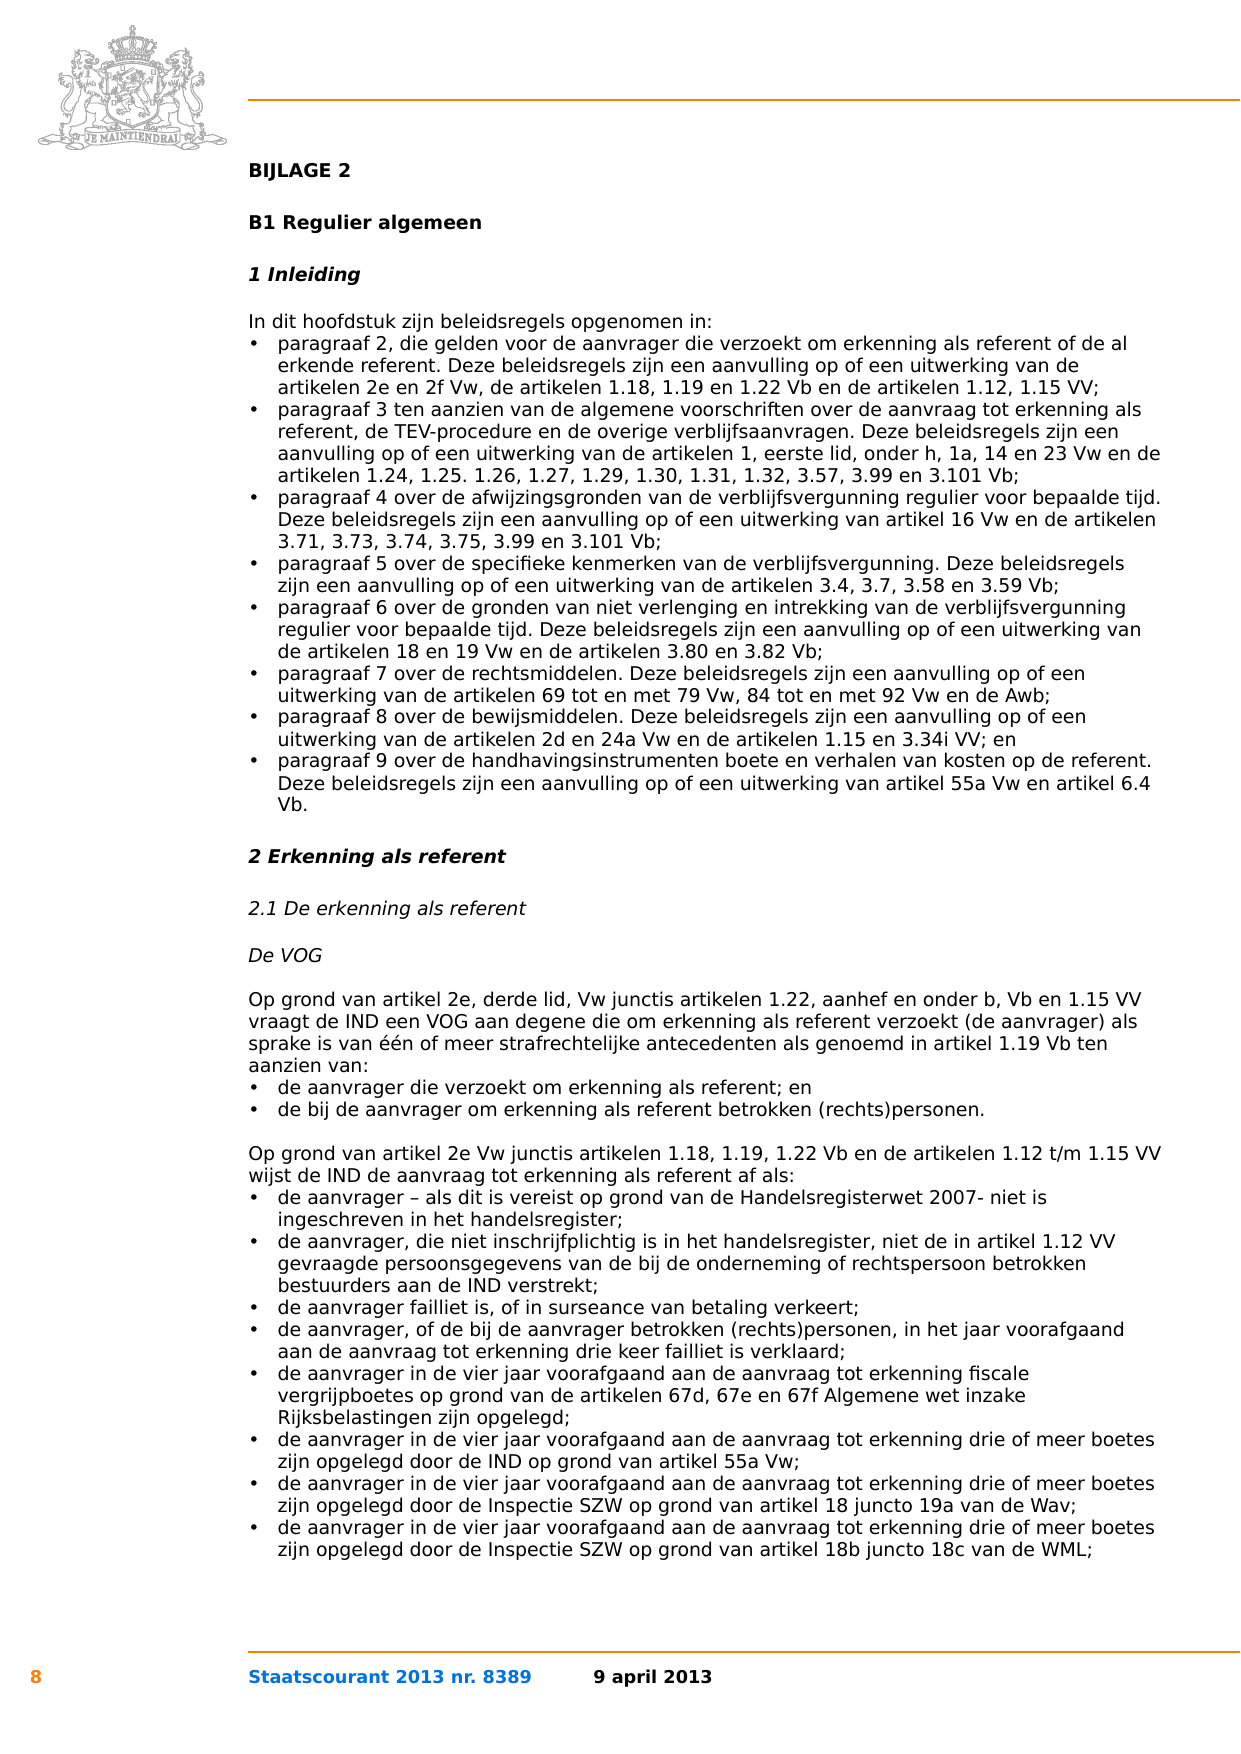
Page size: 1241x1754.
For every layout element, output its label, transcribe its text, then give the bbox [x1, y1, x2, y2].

text • de aanvrager die verzoekt om erkenning als referent; en [248, 1077, 1163, 1099]
subtitle 2.1 De erkenning als referent [248, 898, 1163, 920]
subtitle 2 Erkenning als referent [248, 846, 1163, 868]
text • de aanvrager, die niet inschrijfplichtig is in het handelsregister, niet de in artikel 1.12 VV gevraagde persoonsgegevens van de bij de onderneming of rechtspersoon betrokken bestuurders aan de IND verstrekt; [248, 1231, 1163, 1297]
subtitle 1 Inleiding [248, 264, 1163, 286]
text • de aanvrager – als dit is vereist op grond van de Handelsregisterwet 2007- niet is ingeschreven in het handelsregister; [248, 1187, 1163, 1231]
text In dit hoofdstuk zijn beleidsregels opgenomen in: [248, 311, 1163, 333]
text • de aanvrager, of de bij de aanvrager betrokken (rechts)personen, in het jaar voorafgaand aan de aanvraag tot erkenning drie keer failliet is verklaard; [248, 1319, 1163, 1363]
text • paragraaf 7 over de rechtsmiddelen. Deze beleidsregels zijn een aanvulling op of een uitwerking van de artikelen 69 tot en met 79 Vw, 84 tot en met 92 Vw en de Awb; [248, 662, 1163, 706]
subtitle BIJLAGE 2 [248, 160, 1163, 182]
text • de aanvrager in de vier jaar voorafgaand aan de aanvraag tot erkenning fiscale vergrijpboetes op grond van de artikelen 67d, 67e en 67f Algemene wet inzake Rijksbelastingen zijn opgelegd; [248, 1363, 1163, 1429]
text • paragraaf 2, die gelden voor de aanvrager die verzoekt om erkenning als referent of de al erkende referent. Deze beleidsregels zijn een aanvulling op of een uitwerking van de artikelen 2e en 2f Vw, de artikelen 1.18, 1.19 en 1.22 Vb en de artikelen 1.12, 1.15 VV; [248, 333, 1163, 399]
text • de aanvrager failliet is, of in surseance van betaling verkeert; [248, 1297, 1163, 1319]
text • de bij de aanvrager om erkenning als referent betrokken (rechts)personen. [248, 1099, 1163, 1121]
text • de aanvrager in de vier jaar voorafgaand aan de aanvraag tot erkenning drie of meer boetes zijn opgelegd door de IND op grond van artikel 55a Vw; [248, 1429, 1163, 1473]
text • paragraaf 6 over de gronden van niet verlenging en intrekking van de verblijfsvergunning regulier voor bepaalde tijd. Deze beleidsregels zijn een aanvulling op of een uitwerking van de artikelen 18 en 19 Vw en de artikelen 3.80 en 3.82 Vb; [248, 597, 1163, 662]
text • de aanvrager in de vier jaar voorafgaand aan de aanvraag tot erkenning drie of meer boetes zijn opgelegd door de Inspectie SZW op grond van artikel 18b juncto 18c van de WML; [248, 1517, 1163, 1561]
text Op grond van artikel 2e Vw junctis artikelen 1.18, 1.19, 1.22 Vb en de artikelen 1.12 t/m 1.15 VV wijst de IND de aanvraag tot erkenning als referent af als: [248, 1143, 1163, 1187]
text • paragraaf 9 over de handhavingsinstrumenten boete en verhalen van kosten op de referent. Deze beleidsregels zijn een aanvulling op of een uitwerking van artikel 55a Vw en artikel 6.4 Vb. [248, 750, 1163, 816]
subtitle B1 Regulier algemeen [248, 212, 1163, 234]
text • de aanvrager in de vier jaar voorafgaand aan de aanvraag tot erkenning drie of meer boetes zijn opgelegd door de Inspectie SZW op grond van artikel 18 juncto 19a van de Wav; [248, 1473, 1163, 1517]
text • paragraaf 4 over de afwijzingsgronden van de verblijfsvergunning regulier voor bepaalde tijd. Deze beleidsregels zijn een aanvulling op of een uitwerking van artikel 16 Vw en de artikelen 3.71, 3.73, 3.74, 3.75, 3.99 en 3.101 Vb; [248, 487, 1163, 553]
text • paragraaf 3 ten aanzien van de algemene voorschriften over de aanvraag tot erkenning als referent, de TEV-procedure en de overige verblijfsaanvragen. Deze beleidsregels zijn een aanvulling op of een uitwerking van de artikelen 1, eerste lid, onder h, 1a, 14 en 23 Vw en de artikelen 1.24, 1.25. 1.26, 1.27, 1.29, 1.30, 1.31, 1.32, 3.57, 3.99 en 3.101 Vb; [248, 399, 1163, 487]
text Op grond van artikel 2e, derde lid, Vw junctis artikelen 1.22, aanhef en onder b, Vb en 1.15 VV vraagt de IND een VOG aan degene die om erkenning als referent verzoekt (de aanvrager) als sprake is van één of meer strafrechtelijke antecedenten als genoemd in artikel 1.19 Vb ten aanzien van: [248, 989, 1163, 1077]
text • paragraaf 8 over de bewijsmiddelen. Deze beleidsregels zijn een aanvulling op of een uitwerking van de artikelen 2d en 24a Vw en de artikelen 1.15 en 3.34i VV; en [248, 706, 1163, 750]
text • paragraaf 5 over de specifieke kenmerken van de verblijfsvergunning. Deze beleidsregels zijn een aanvulling op of een uitwerking van de artikelen 3.4, 3.7, 3.58 en 3.59 Vb; [248, 553, 1163, 597]
subtitle De VOG [248, 945, 1163, 967]
picture [38, 25, 227, 150]
